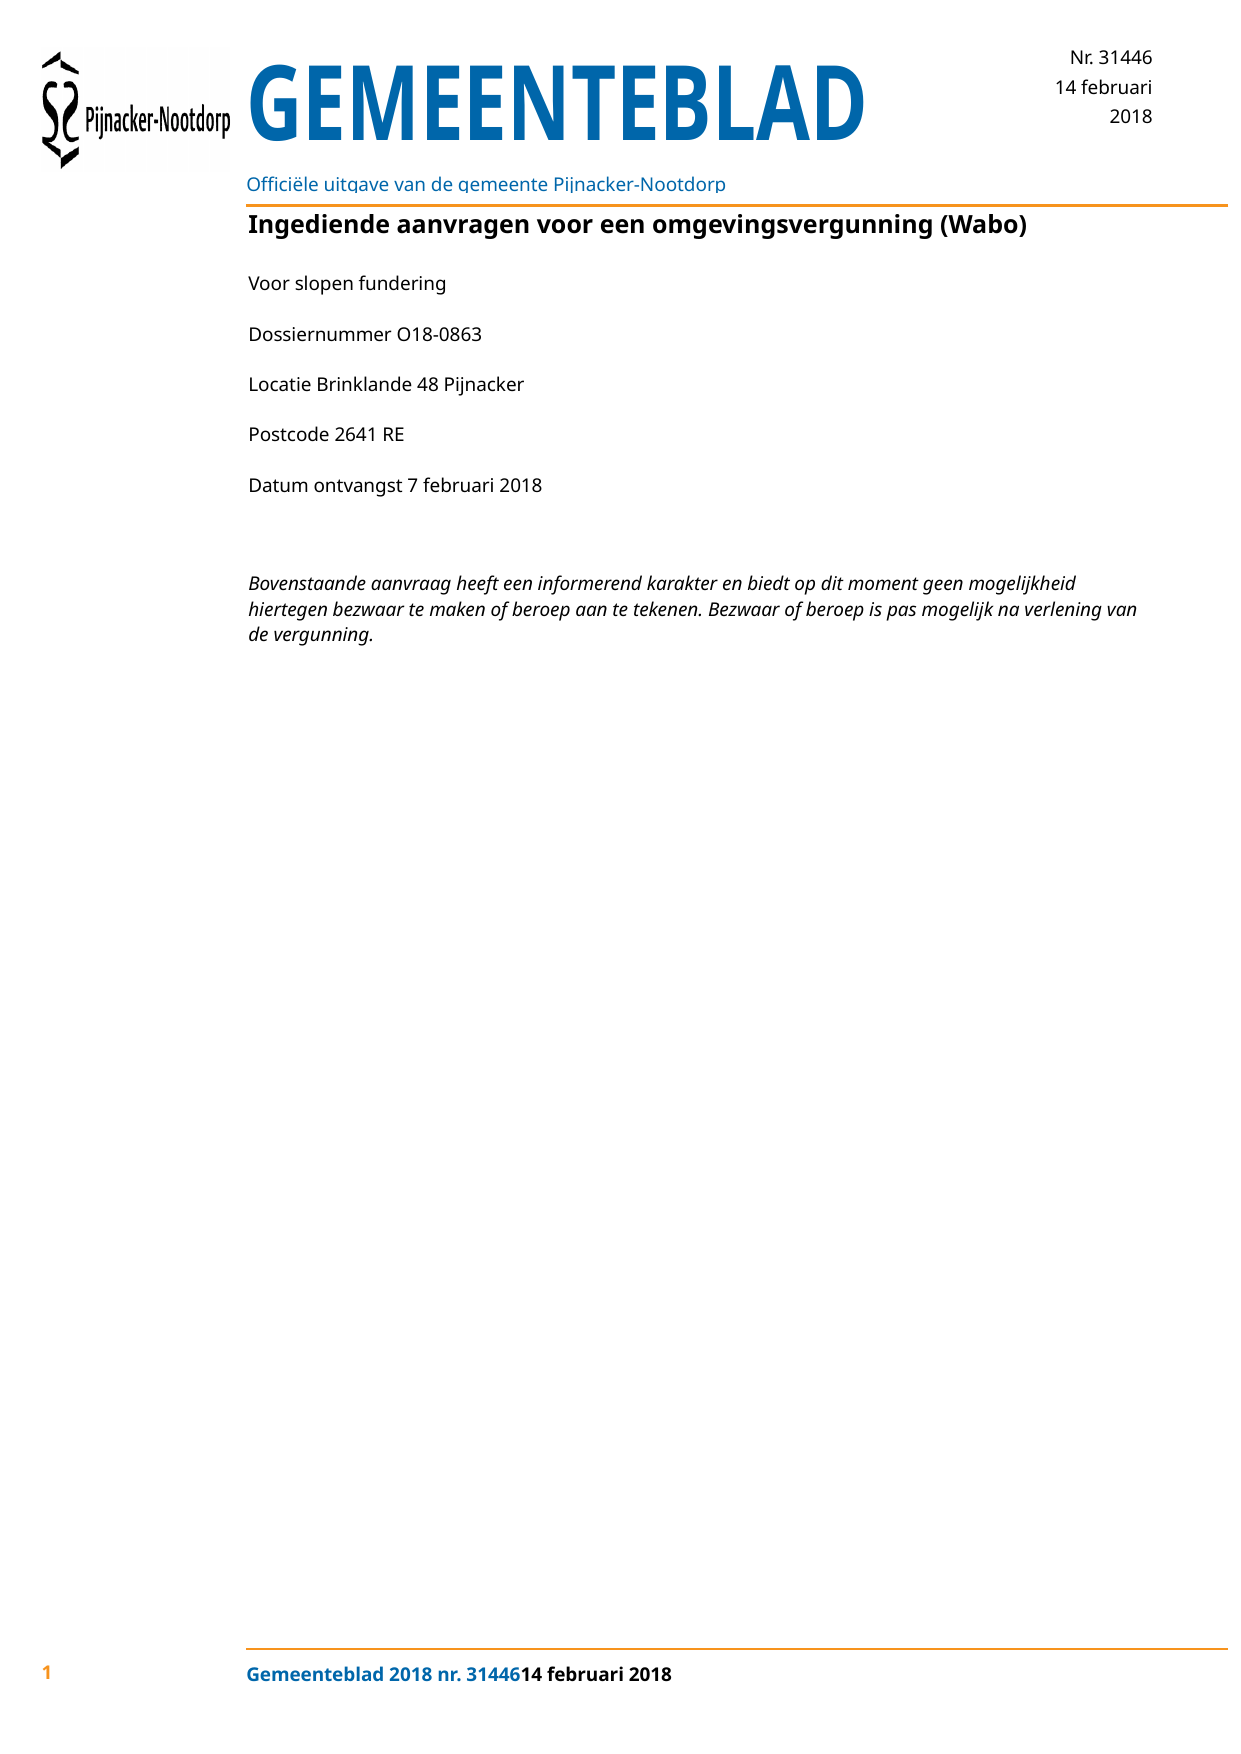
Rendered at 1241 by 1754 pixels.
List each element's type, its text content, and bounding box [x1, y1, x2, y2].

text Locatie Brinklande 48 Pijnacker [248, 371, 1152, 397]
text Ingediende aanvragen voor een omgevingsvergunning (Wabo) [248, 207, 1152, 241]
text Bovenstaande aanvraag heeft een informerend karakter en biedt op dit moment geen mogelijkheid hiertegen bezwaar te maken of beroep aan te tekenen. Bezwaar of beroep is pas mogelijk na verlening van de vergunning. [248, 570, 1152, 647]
text Datum ontvangst 7 februari 2018 [248, 472, 1152, 498]
text Postcode 2641 RE [248, 422, 1152, 447]
text Voor slopen fundering [248, 270, 1152, 296]
text Dossiernummer O18-0863 [248, 321, 1152, 346]
picture [41, 47, 231, 172]
